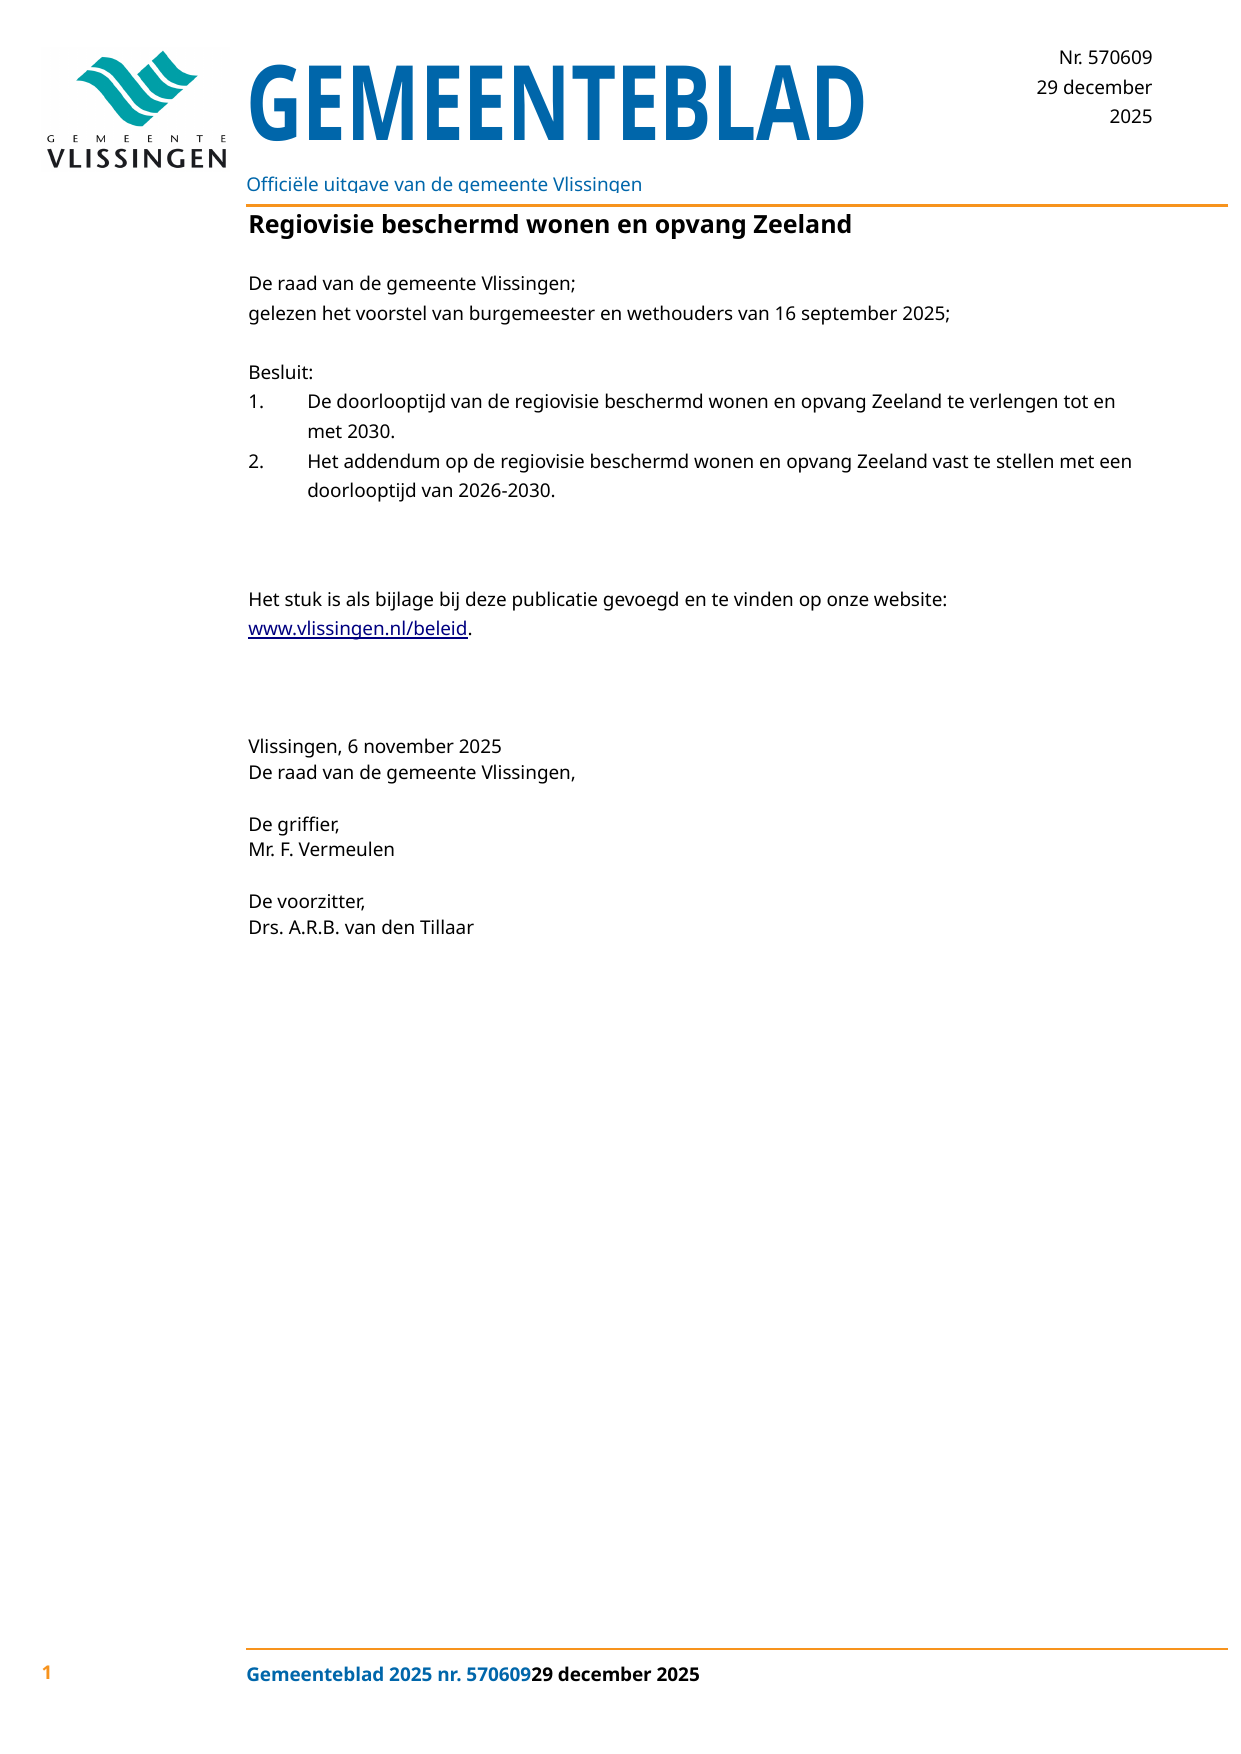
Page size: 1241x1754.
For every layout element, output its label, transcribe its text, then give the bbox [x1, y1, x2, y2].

text Regiovisie beschermd wonen en opvang Zeeland [248, 207, 1152, 241]
text Het stuk is als bijlage bij deze publicatie gevoegd en te vinden op onze website: www.vlissingen.nl/beleid. [248, 586, 1152, 641]
text De voorzitter, [248, 888, 1152, 914]
text gelezen het voorstel van burgemeester en wethouders van 16 september 2025; [248, 300, 1152, 326]
list Het addendum op de regiovisie beschermd wonen en opvang Zeeland vast te stellen met een doorlooptijd van 2026-2030. [248, 448, 1152, 503]
text De griffier, [248, 811, 1152, 837]
text De raad van de gemeente Vlissingen, [248, 759, 1152, 785]
text Drs. A.R.B. van den Tillaar [248, 914, 1152, 939]
text Vlissingen, 6 november 2025 [248, 734, 1152, 759]
text Mr. F. Vermeulen [248, 837, 1152, 862]
picture [41, 47, 231, 172]
text Besluit: [248, 359, 1152, 385]
list De doorlooptijd van de regiovisie beschermd wonen en opvang Zeeland te verlengen tot en met 2030. [248, 389, 1152, 444]
text De raad van de gemeente Vlissingen; [248, 270, 1152, 296]
